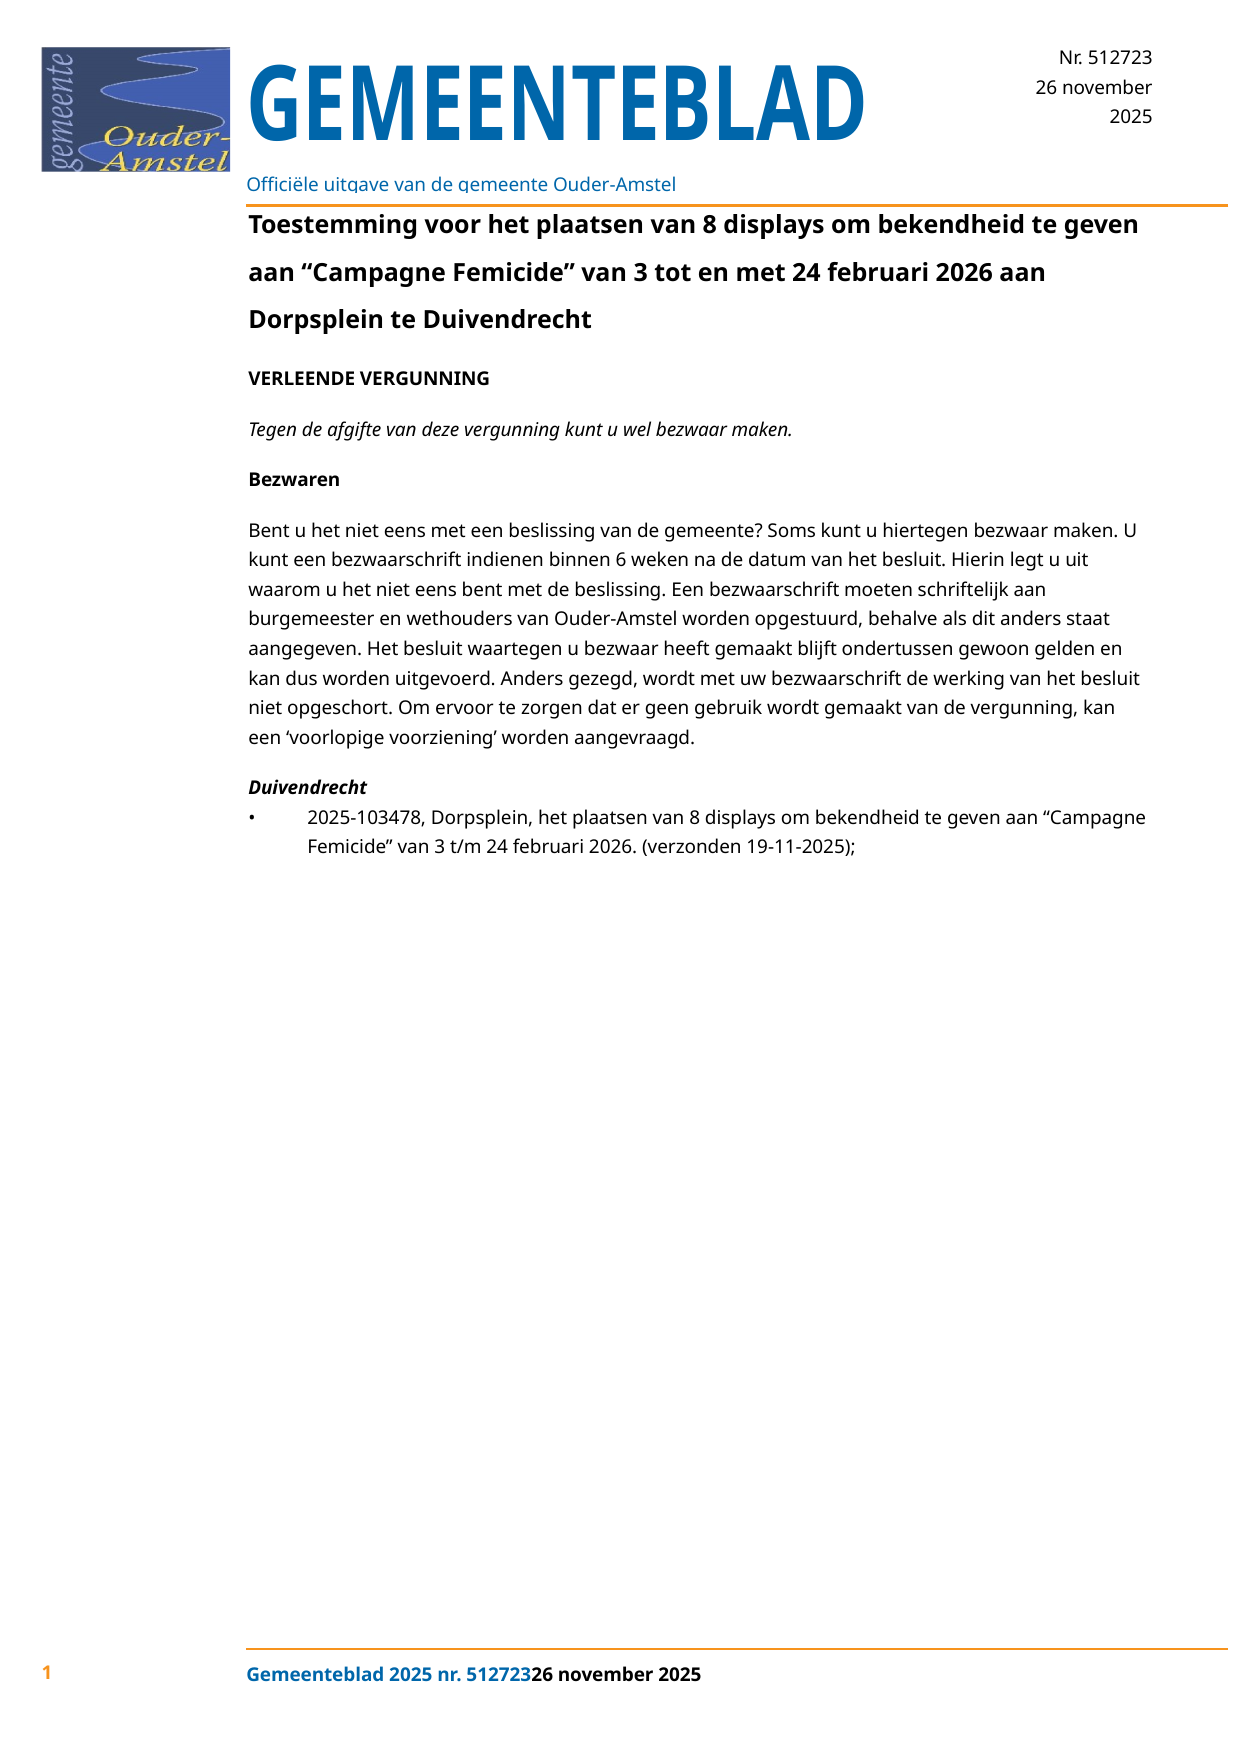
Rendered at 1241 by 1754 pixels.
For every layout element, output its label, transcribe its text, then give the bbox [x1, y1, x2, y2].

text VERLEENDE VERGUNNING [248, 366, 1152, 391]
picture [41, 47, 231, 172]
text Bezwaren [248, 466, 1152, 492]
text Tegen de afgifte van deze vergunning kunt u wel bezwaar maken. [248, 416, 1152, 442]
text Bent u het niet eens met een beslissing van de gemeente? Soms kunt u hiertegen bezwaar maken. U kunt een bezwaarschrift indienen binnen 6 weken na de datum van het besluit. Hierin legt u uit waarom u het niet eens bent met de beslissing. Een bezwaarschrift moeten schriftelijk aan burgemeester en wethouders van Ouder-Amstel worden opgestuurd, behalve als dit anders staat aangegeven. Het besluit waartegen u bezwaar heeft gemaakt blijft ondertussen gewoon gelden en kan dus worden uitgevoerd. Anders gezegd, wordt met uw bezwaarschrift de werking van het besluit niet opgeschort. Om ervoor te zorgen dat er geen gebruik wordt gemaakt van de vergunning, kan een ‘voorlopige voorziening’ worden aangevraagd. [248, 517, 1152, 749]
text Duivendrecht [248, 774, 1152, 800]
list 2025-103478, Dorpsplein, het plaatsen van 8 displays om bekendheid te geven aan “Campagne Femicide” van 3 t/m 24 februari 2026. (verzonden 19-11-2025); [248, 804, 1152, 859]
text Toestemming voor het plaatsen van 8 displays om bekendheid te geven aan “Campagne Femicide” van 3 tot en met 24 februari 2026 aan Dorpsplein te Duivendrecht [248, 207, 1152, 336]
